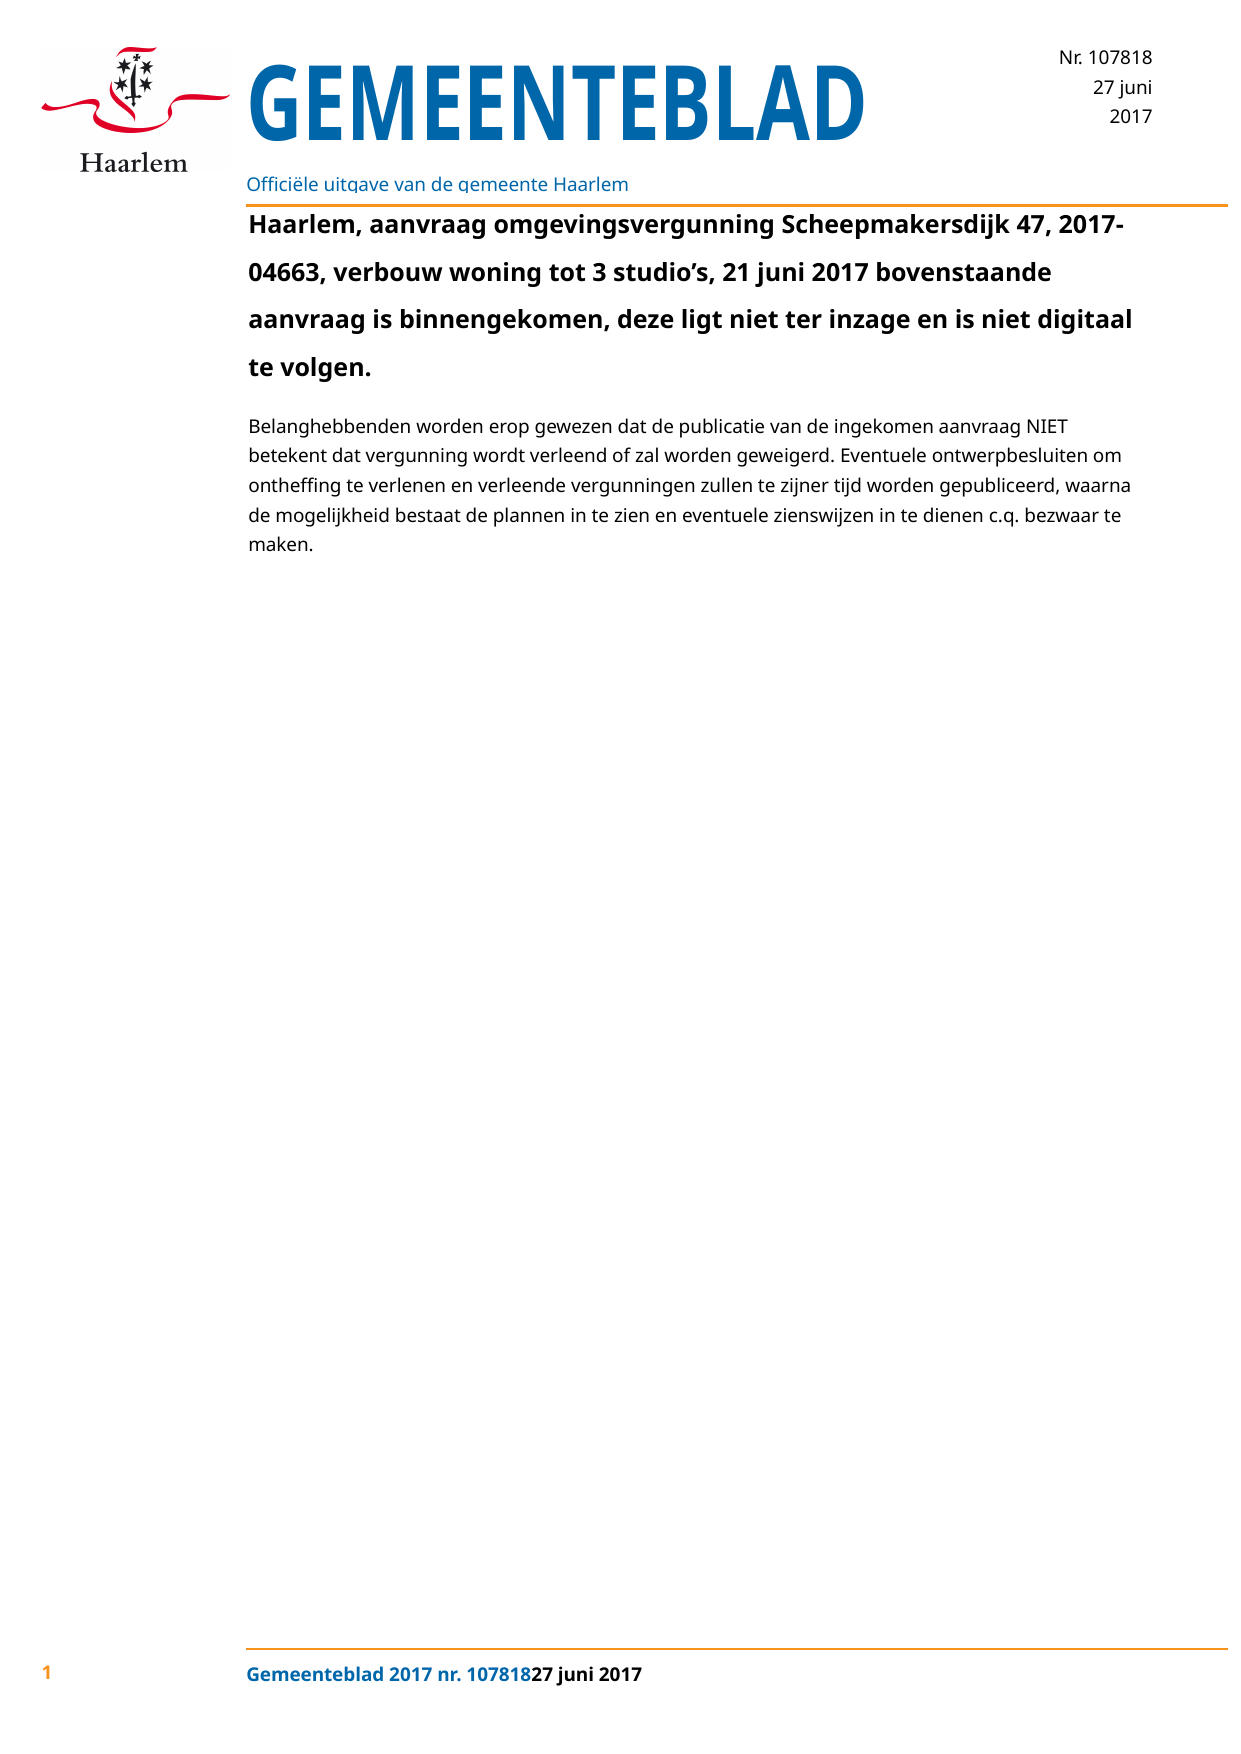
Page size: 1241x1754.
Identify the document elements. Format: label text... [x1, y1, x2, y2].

text Belanghebbenden worden erop gewezen dat de publicatie van de ingekomen aanvraag NIET betekent dat vergunning wordt verleend of zal worden geweigerd. Eventuele ontwerpbesluiten om ontheffing te verlenen en verleende vergunningen zullen te zijner tijd worden gepubliceerd, waarna de mogelijkheid bestaat de plannen in te zien en eventuele zienswijzen in te dienen c.q. bezwaar te maken. [248, 413, 1152, 557]
picture [41, 47, 231, 172]
text Haarlem, aanvraag omgevingsvergunning Scheepmakersdijk 47, 2017-04663, verbouw woning tot 3 studio’s, 21 juni 2017 bovenstaande aanvraag is binnengekomen, deze ligt niet ter inzage en is niet digitaal te volgen. [248, 207, 1152, 384]
